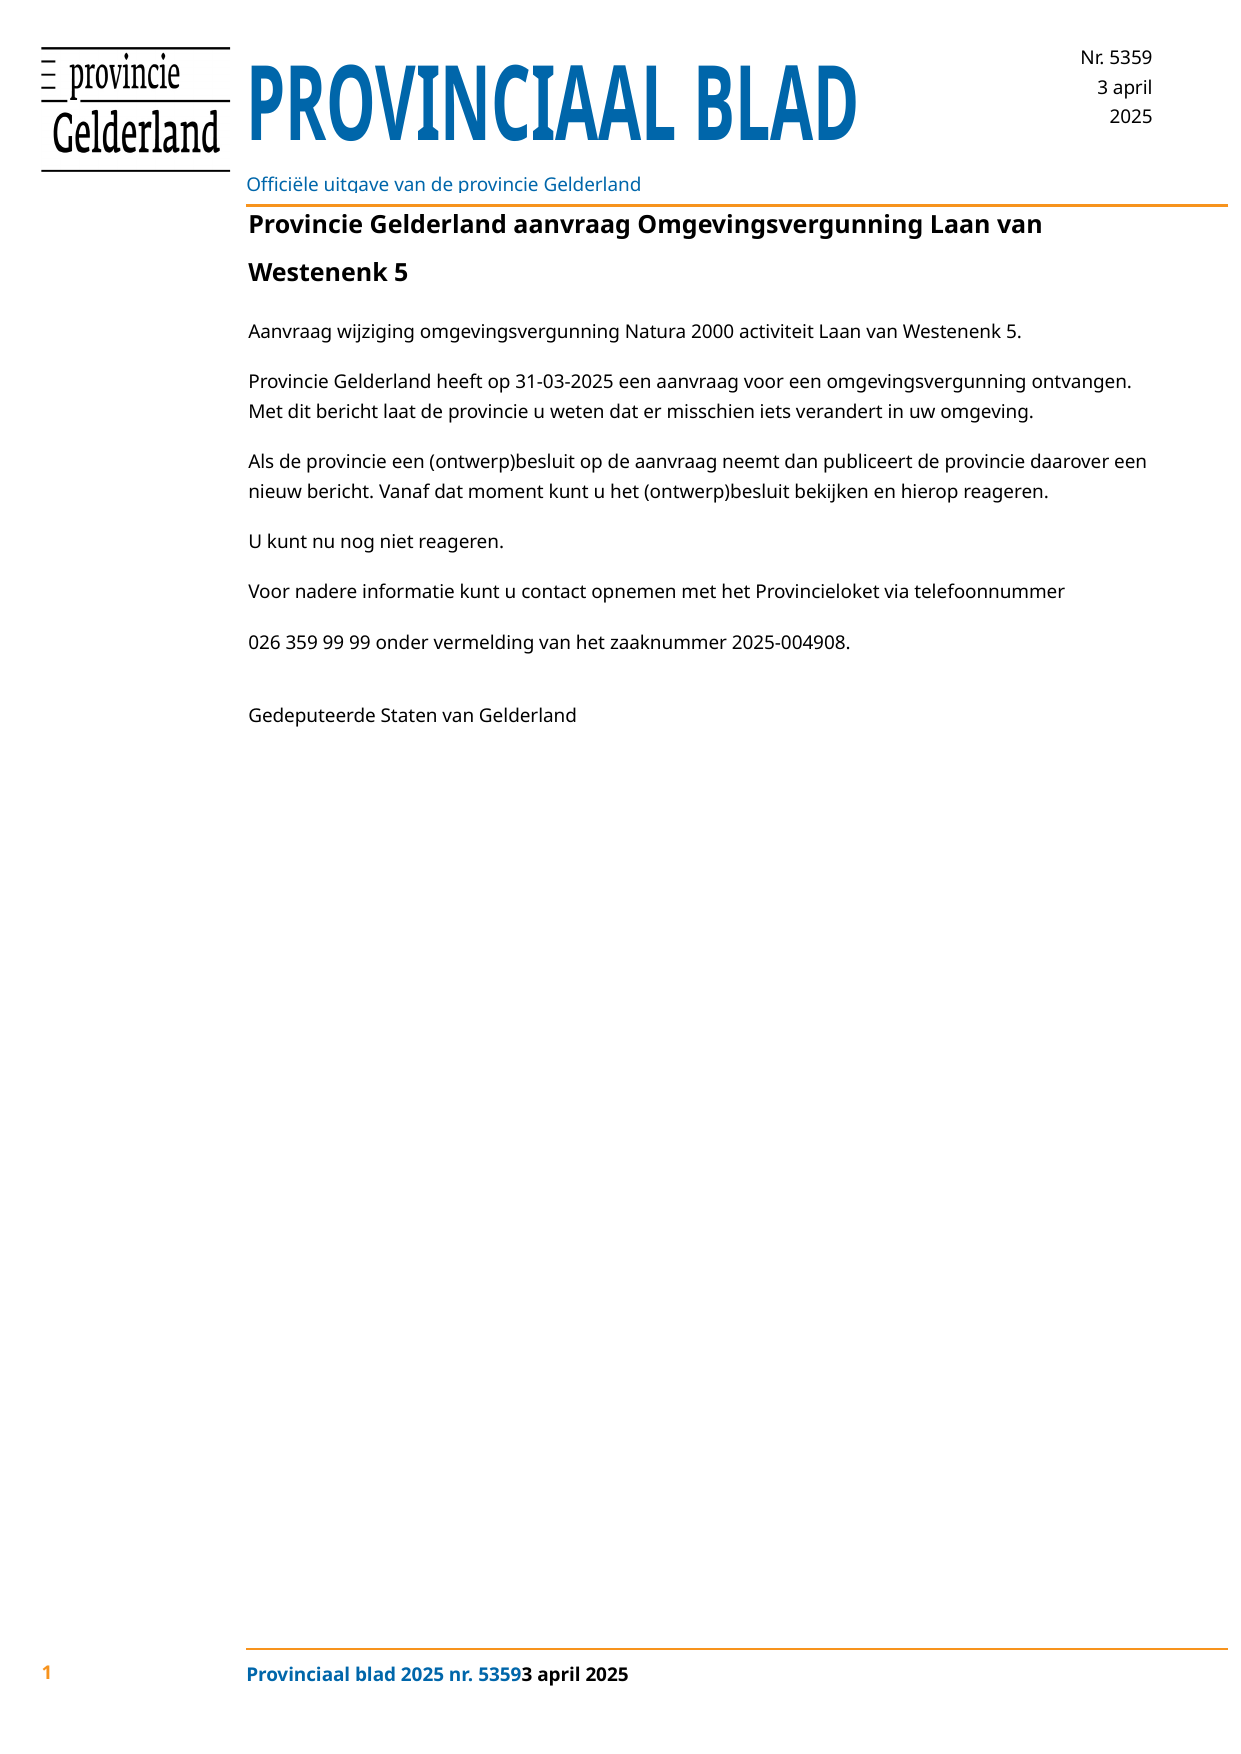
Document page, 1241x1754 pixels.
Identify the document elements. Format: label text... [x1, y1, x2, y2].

text Gedeputeerde Staten van Gelderland [248, 703, 1152, 728]
text Provincie Gelderland heeft op 31-03-2025 een aanvraag voor een omgevingsvergunning ontvangen. Met dit bericht laat de provincie u weten dat er misschien iets verandert in uw omgeving. [248, 368, 1152, 424]
text U kunt nu nog niet reageren. [248, 528, 1152, 554]
text Provincie Gelderland aanvraag Omgevingsvergunning Laan van Westenenk 5 [248, 207, 1152, 288]
picture [41, 47, 231, 172]
text 026 359 99 99 onder vermelding van het zaaknummer 2025-004908. [248, 629, 1152, 655]
text Aanvraag wijziging omgevingsvergunning Natura 2000 activiteit Laan van Westenenk 5. [248, 318, 1152, 344]
text Als de provincie een (ontwerp)besluit op de aanvraag neemt dan publiceert de provincie daarover een nieuw bericht. Vanaf dat moment kunt u het (ontwerp)besluit bekijken en hierop reageren. [248, 448, 1152, 504]
text Voor nadere informatie kunt u contact opnemen met het Provincieloket via telefoonnummer [248, 579, 1152, 604]
